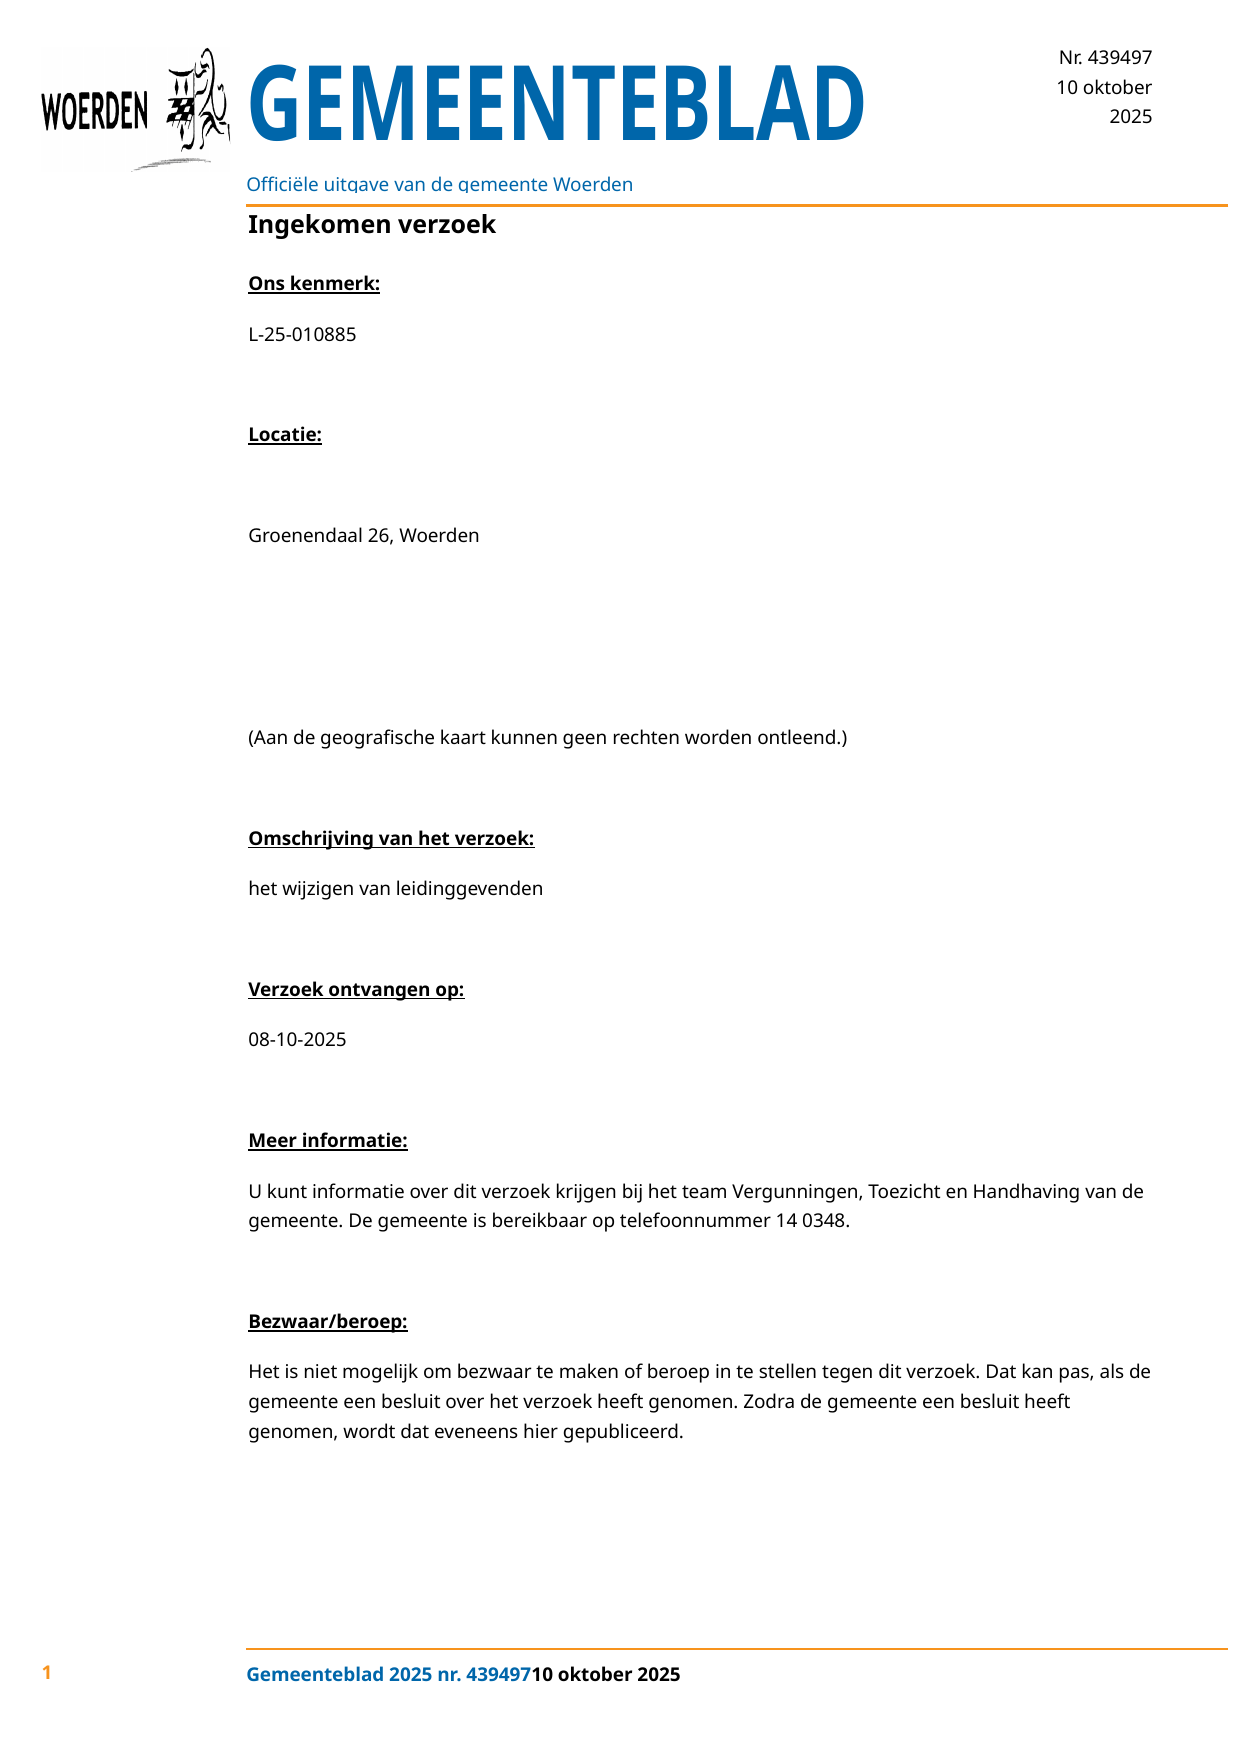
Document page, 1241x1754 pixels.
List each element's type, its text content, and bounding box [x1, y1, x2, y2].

text Het is niet mogelijk om bezwaar te maken of beroep in te stellen tegen dit verzoek. Dat kan pas, als de gemeente een besluit over het verzoek heeft genomen. Zodra de gemeente een besluit heeft genomen, wordt dat eveneens hier gepubliceerd. [248, 1359, 1152, 1443]
text L-25-010885 [248, 321, 1152, 346]
text Meer informatie: [248, 1127, 1152, 1153]
text Ons kenmerk: [248, 270, 1152, 296]
text U kunt informatie over dit verzoek krijgen bij het team Vergunningen, Toezicht en Handhaving van de gemeente. De gemeente is bereikbaar op telefoonnummer 14 0348. [248, 1178, 1152, 1233]
text Omschrijving van het verzoek: [248, 825, 1152, 851]
text Ingekomen verzoek [248, 207, 1152, 241]
picture [41, 47, 231, 172]
text Locatie: [248, 422, 1152, 447]
text Groenendaal 26, Woerden [248, 522, 1152, 548]
text 08-10-2025 [248, 1027, 1152, 1052]
text (Aan de geografische kaart kunnen geen rechten worden ontleend.) [248, 724, 1152, 750]
text Verzoek ontvangen op: [248, 976, 1152, 1002]
text het wijzigen van leidinggevenden [248, 875, 1152, 901]
text Bezwaar/beroep: [248, 1308, 1152, 1334]
